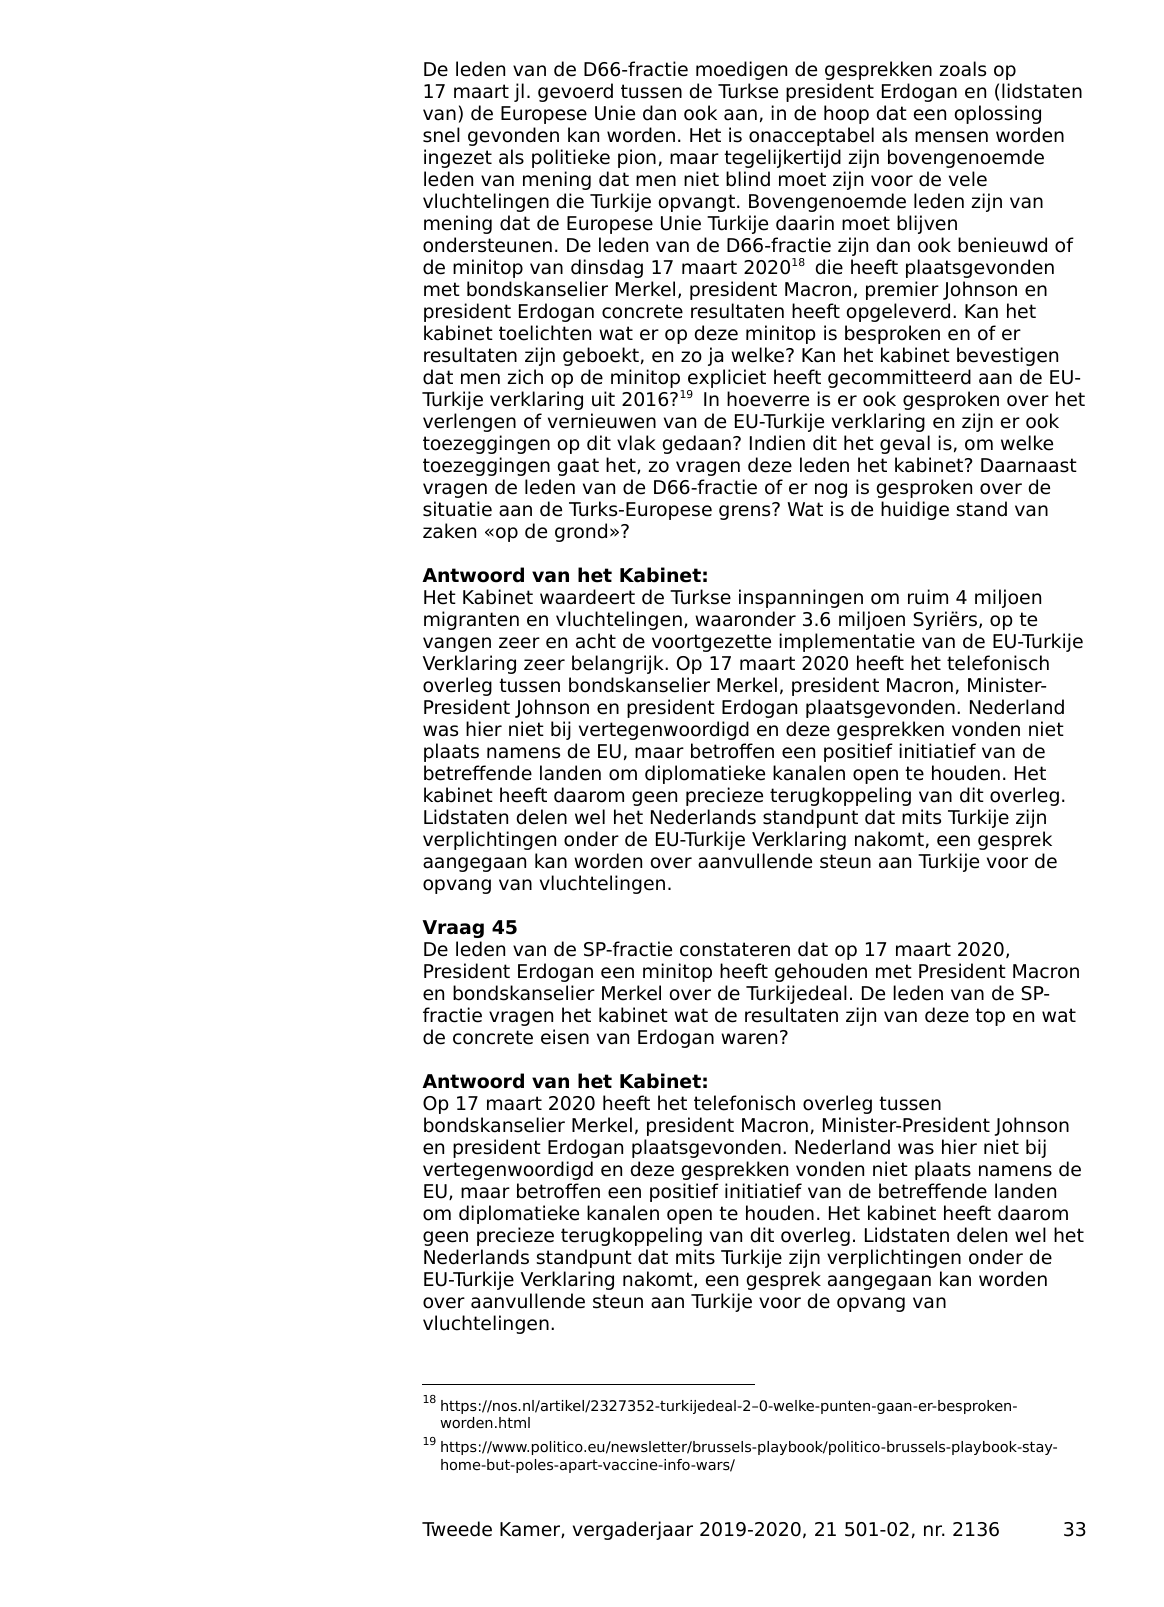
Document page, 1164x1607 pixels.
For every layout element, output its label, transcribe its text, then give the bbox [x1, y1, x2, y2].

text De leden van de D66-fractie moedigen de gesprekken zoals op 17 maart jl. gevoerd tussen de Turkse president Erdogan en (lidstaten van) de Europese Unie dan ook aan, in de hoop dat een oplossing snel gevonden kan worden. Het is onacceptabel als mensen worden ingezet als politieke pion, maar tegelijkertijd zijn bovengenoemde leden van mening dat men niet blind moet zijn voor de vele vluchtelingen die Turkije opvangt. Bovengenoemde leden zijn van mening dat de Europese Unie Turkije daarin moet blijven ondersteunen. De leden van de D66-fractie zijn dan ook benieuwd of de minitop van dinsdag 17 maart 2020 die heeft plaatsgevonden met bondskanselier Merkel, president Macron, premier Johnson en president Erdogan concrete resultaten heeft opgeleverd. Kan het kabinet toelichten wat er op deze minitop is besproken en of er resultaten zijn geboekt, en zo ja welke? Kan het kabinet bevestigen dat men zich op de minitop expliciet heeft gecommitteerd aan de EU-Turkije verklaring uit 2016? In hoeverre is er ook gesproken over het verlengen of vernieuwen van de EU-Turkije verklaring en zijn er ook toezeggingen op dit vlak gedaan? Indien dit het geval is, om welke toezeggingen gaat het, zo vragen deze leden het kabinet? Daarnaast vragen de leden van de D66-fractie of er nog is gesproken over de situatie aan de Turks-Europese grens? Wat is de huidige stand van zaken «op de grond»? [422, 59, 1087, 543]
text Op 17 maart 2020 heeft het telefonisch overleg tussen bondskanselier Merkel, president Macron, Minister-President Johnson en president Erdogan plaatsgevonden. Nederland was hier niet bij vertegenwoordigd en deze gesprekken vonden niet plaats namens de EU, maar betroffen een positief initiatief van de betreffende landen om diplomatieke kanalen open te houden. Het kabinet heeft daarom geen precieze terugkoppeling van dit overleg. Lidstaten delen wel het Nederlands standpunt dat mits Turkije zijn verplichtingen onder de EU-Turkije Verklaring nakomt, een gesprek aangegaan kan worden over aanvullende steun aan Turkije voor de opvang van vluchtelingen. [422, 1093, 1087, 1334]
text Antwoord van het Kabinet: [422, 1071, 1087, 1093]
text Het Kabinet waardeert de Turkse inspanningen om ruim 4 miljoen migranten en vluchtelingen, waaronder 3.6 miljoen Syriërs, op te vangen zeer en acht de voortgezette implementatie van de EU-Turkije Verklaring zeer belangrijk. Op 17 maart 2020 heeft het telefonisch overleg tussen bondskanselier Merkel, president Macron, Minister-President Johnson en president Erdogan plaatsgevonden. Nederland was hier niet bij vertegenwoordigd en deze gesprekken vonden niet plaats namens de EU, maar betroffen een positief initiatief van de betreffende landen om diplomatieke kanalen open te houden. Het kabinet heeft daarom geen precieze terugkoppeling van dit overleg. Lidstaten delen wel het Nederlands standpunt dat mits Turkije zijn verplichtingen onder de EU-Turkije Verklaring nakomt, een gesprek aangegaan kan worden over aanvullende steun aan Turkije voor de opvang van vluchtelingen. [422, 587, 1087, 894]
text De leden van de SP-fractie constateren dat op 17 maart 2020, President Erdogan een minitop heeft gehouden met President Macron en bondskanselier Merkel over de Turkijedeal. De leden van de SP-fractie vragen het kabinet wat de resultaten zijn van deze top en wat de concrete eisen van Erdogan waren? [422, 939, 1087, 1048]
text Antwoord van het Kabinet: [422, 565, 1087, 587]
text Vraag 45 [422, 917, 1087, 939]
text https://www.politico.eu/newsletter/brussels-playbook/politico-brussels-playbook-stay-home-but-poles-apart-vaccine-info-wars/ [422, 1435, 1087, 1474]
text https://nos.nl/artikel/2327352-turkijedeal-2–0-welke-punten-gaan-er-besproken-worden.html [422, 1393, 1087, 1432]
